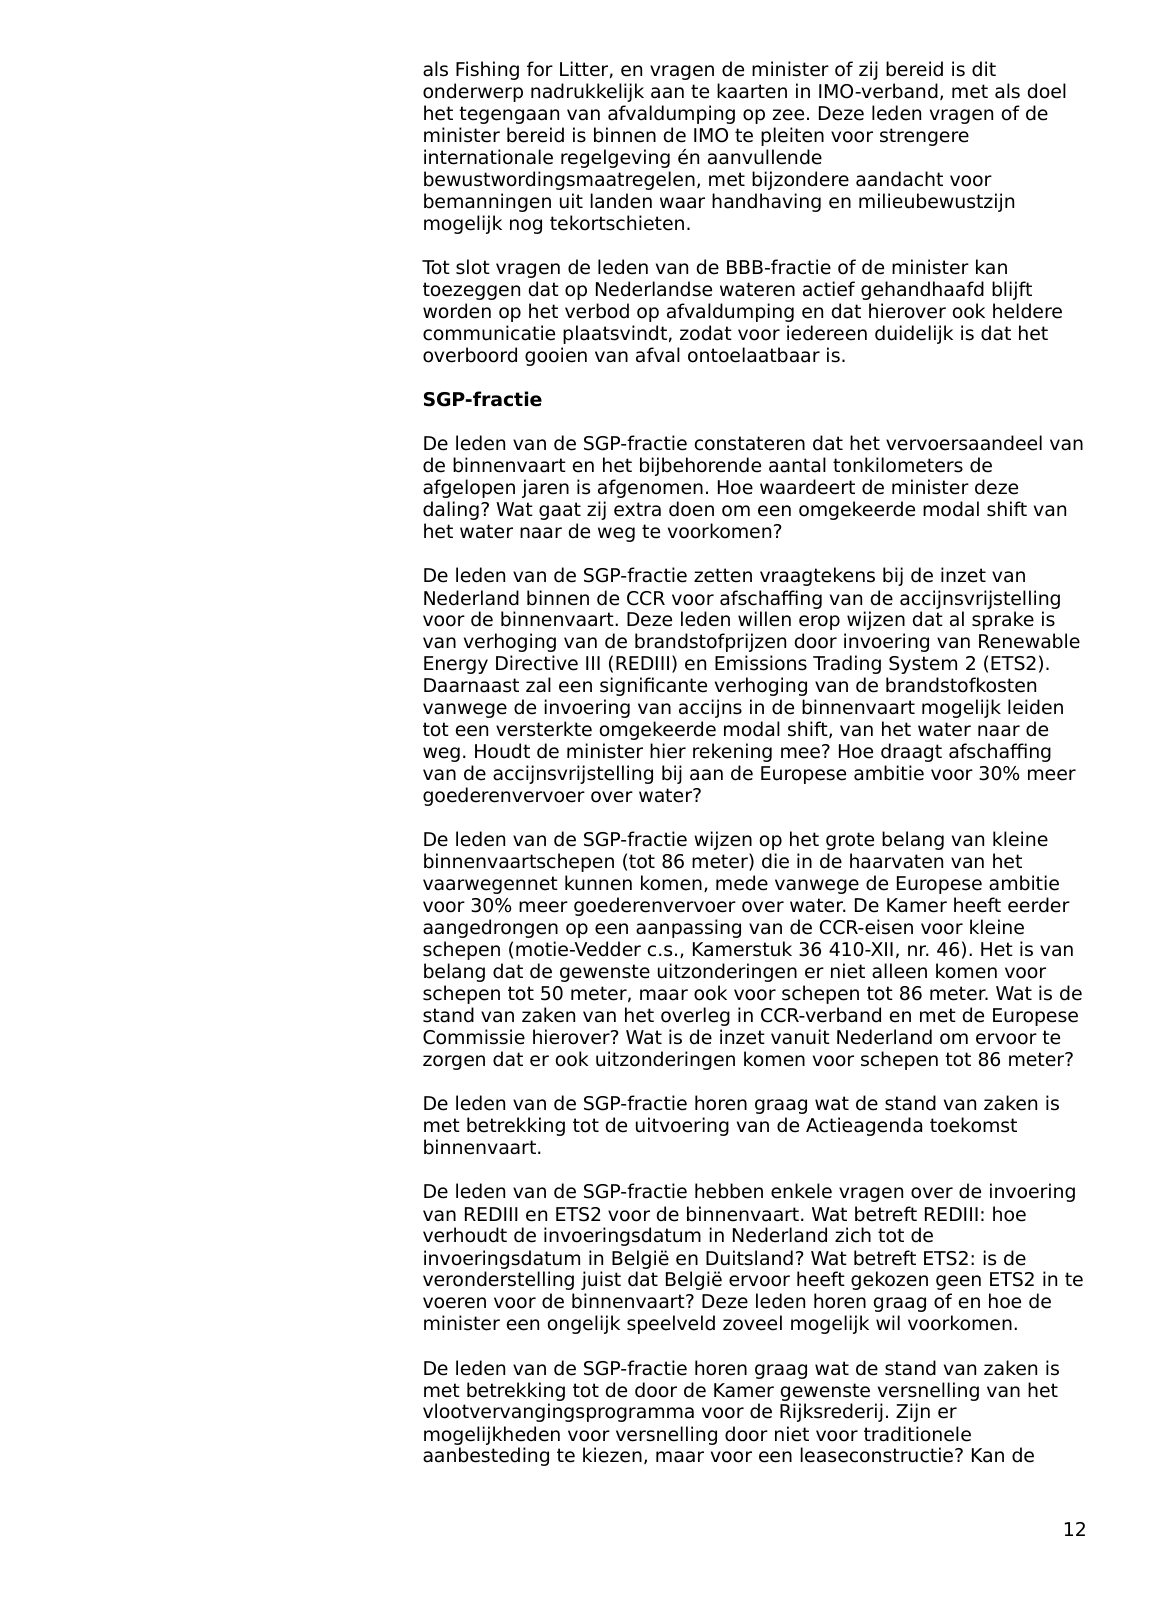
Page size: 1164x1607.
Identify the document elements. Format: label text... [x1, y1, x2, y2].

text De leden van de SGP-fractie hebben enkele vragen over de invoering van REDIII en ETS2 voor de binnenvaart. Wat betreft REDIII: hoe verhoudt de invoeringsdatum in Nederland zich tot de invoeringsdatum in België en Duitsland? Wat betreft ETS2: is de veronderstelling juist dat België ervoor heeft gekozen geen ETS2 in te voeren voor de binnenvaart? Deze leden horen graag of en hoe de minister een ongelijk speelveld zoveel mogelijk wil voorkomen. [422, 1181, 1087, 1335]
text De leden van de SGP-fractie horen graag wat de stand van zaken is met betrekking tot de uitvoering van de Actieagenda toekomst binnenvaart. [422, 1093, 1087, 1159]
text Tot slot vragen de leden van de BBB-fractie of de minister kan toezeggen dat op Nederlandse wateren actief gehandhaafd blijft worden op het verbod op afvaldumping en dat hierover ook heldere communicatie plaatsvindt, zodat voor iedereen duidelijk is dat het overboord gooien van afval ontoelaatbaar is. [422, 257, 1087, 367]
text als Fishing for Litter, en vragen de minister of zij bereid is dit onderwerp nadrukkelijk aan te kaarten in IMO-verband, met als doel het tegengaan van afvaldumping op zee. Deze leden vragen of de minister bereid is binnen de IMO te pleiten voor strengere internationale regelgeving én aanvullende bewustwordingsmaatregelen, met bijzondere aandacht voor bemanningen uit landen waar handhaving en milieubewustzijn mogelijk nog tekortschieten. [422, 59, 1087, 235]
text De leden van de SGP-fractie zetten vraagtekens bij de inzet van Nederland binnen de CCR voor afschaffing van de accijnsvrijstelling voor de binnenvaart. Deze leden willen erop wijzen dat al sprake is van verhoging van de brandstofprijzen door invoering van Renewable Energy Directive III (REDIII) en Emissions Trading System 2 (ETS2). Daarnaast zal een significante verhoging van de brandstofkosten vanwege de invoering van accijns in de binnenvaart mogelijk leiden tot een versterkte omgekeerde modal shift, van het water naar de weg. Houdt de minister hier rekening mee? Hoe draagt afschaffing van de accijnsvrijstelling bij aan de Europese ambitie voor 30% meer goederenvervoer over water? [422, 565, 1087, 807]
text De leden van de SGP-fractie wijzen op het grote belang van kleine binnenvaartschepen (tot 86 meter) die in de haarvaten van het vaarwegennet kunnen komen, mede vanwege de Europese ambitie voor 30% meer goederenvervoer over water. De Kamer heeft eerder aangedrongen op een aanpassing van de CCR-eisen voor kleine schepen (motie-Vedder c.s., Kamerstuk 36 410-XII, nr. 46). Het is van belang dat de gewenste uitzonderingen er niet alleen komen voor schepen tot 50 meter, maar ook voor schepen tot 86 meter. Wat is de stand van zaken van het overleg in CCR-verband en met de Europese Commissie hierover? Wat is de inzet vanuit Nederland om ervoor te zorgen dat er ook uitzonderingen komen voor schepen tot 86 meter? [422, 829, 1087, 1071]
subtitle SGP-fractie [422, 389, 1087, 411]
text De leden van de SGP-fractie horen graag wat de stand van zaken is met betrekking tot de door de Kamer gewenste versnelling van het vlootvervangingsprogramma voor de Rijksrederij. Zijn er mogelijkheden voor versnelling door niet voor traditionele aanbesteding te kiezen, maar voor een leaseconstructie? Kan de [422, 1357, 1087, 1467]
text De leden van de SGP-fractie constateren dat het vervoersaandeel van de binnenvaart en het bijbehorende aantal tonkilometers de afgelopen jaren is afgenomen. Hoe waardeert de minister deze daling? Wat gaat zij extra doen om een omgekeerde modal shift van het water naar de weg te voorkomen? [422, 433, 1087, 543]
